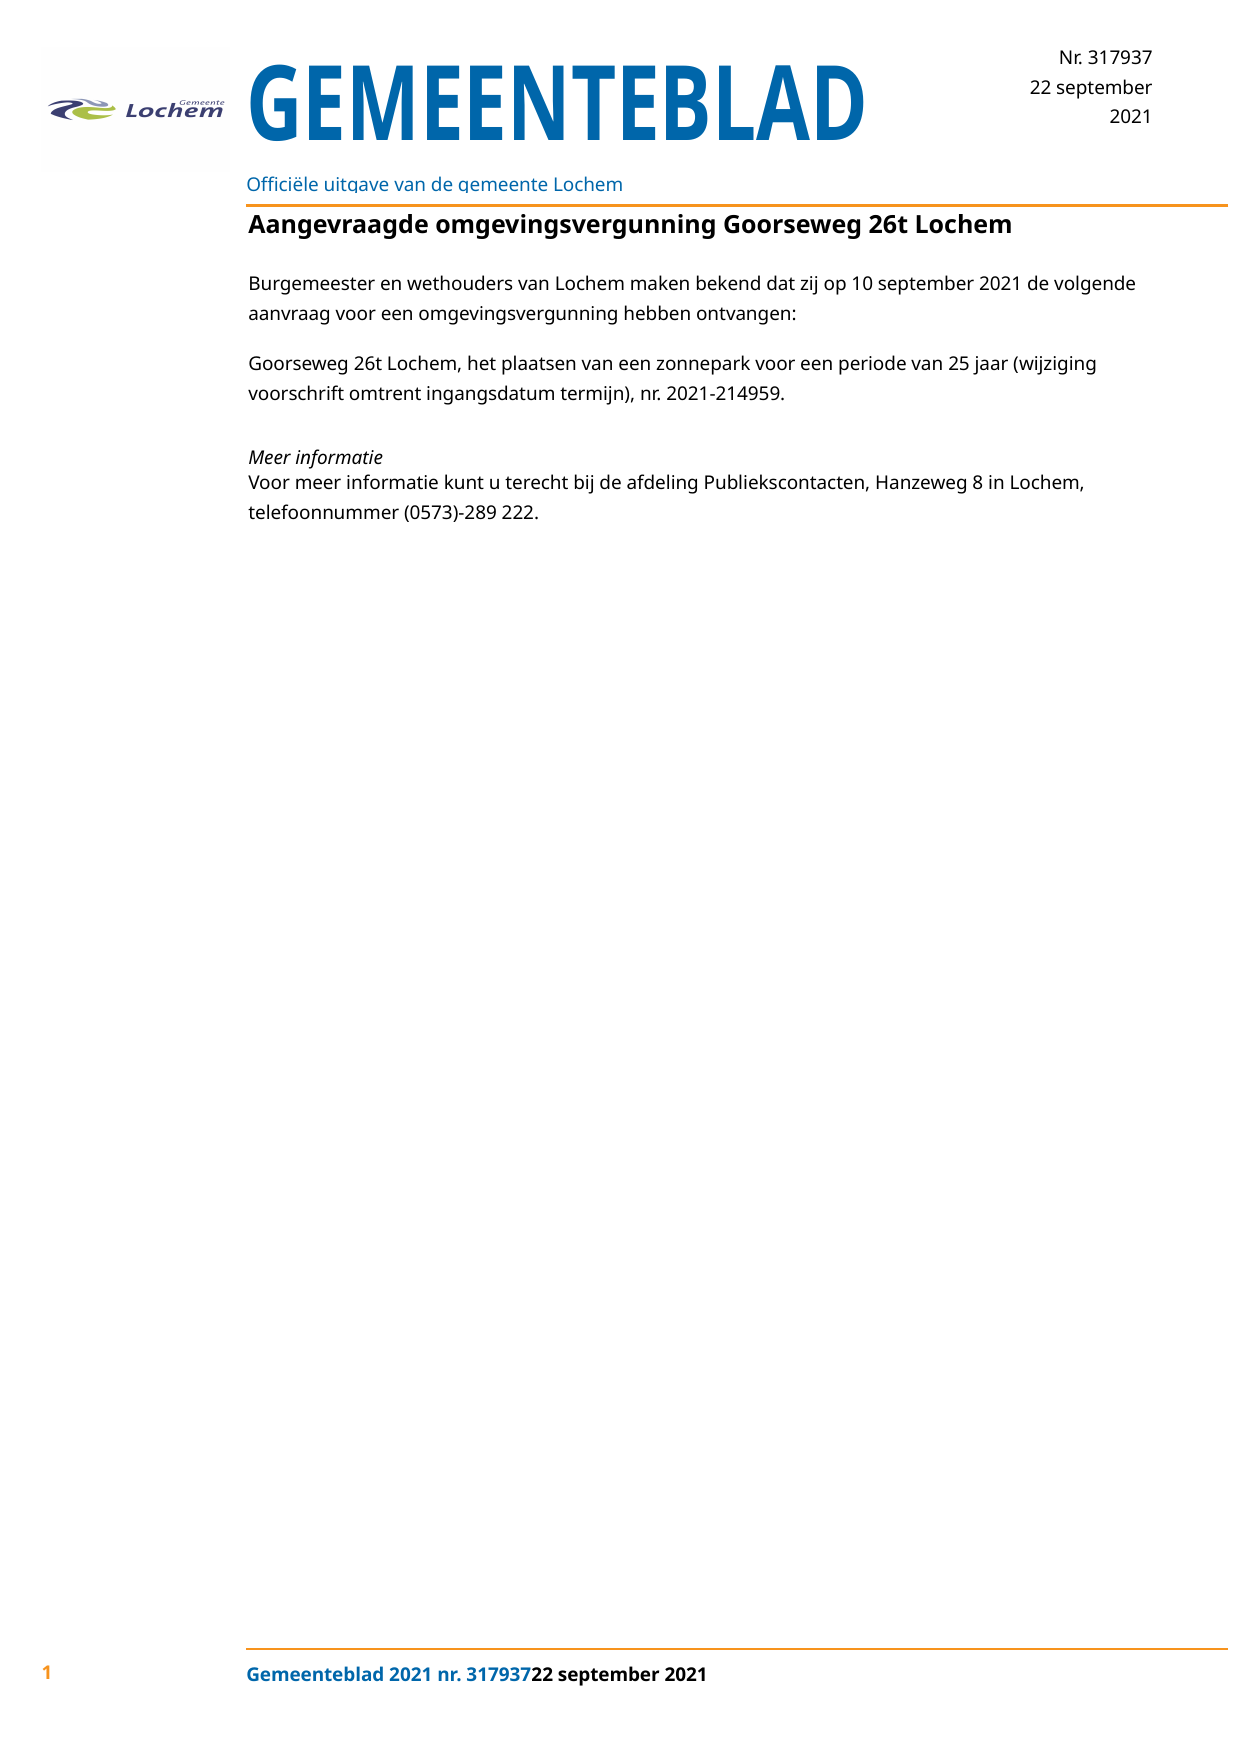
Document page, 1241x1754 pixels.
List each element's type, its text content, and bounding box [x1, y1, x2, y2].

text Voor meer informatie kunt u terecht bij de afdeling Publiekscontacten, Hanzeweg 8 in Lochem, telefoonnummer (0573)-289 222. [248, 469, 1152, 525]
picture [41, 47, 231, 172]
text Meer informatie [248, 444, 1152, 469]
text Goorseweg 26t Lochem, het plaatsen van een zonnepark voor een periode van 25 jaar (wijziging voorschrift omtrent ingangsdatum termijn), nr. 2021-214959. [248, 350, 1152, 406]
text Aangevraagde omgevingsvergunning Goorseweg 26t Lochem [248, 207, 1152, 241]
text Burgemeester en wethouders van Lochem maken bekend dat zij op 10 september 2021 de volgende aanvraag voor een omgevingsvergunning hebben ontvangen: [248, 270, 1152, 326]
